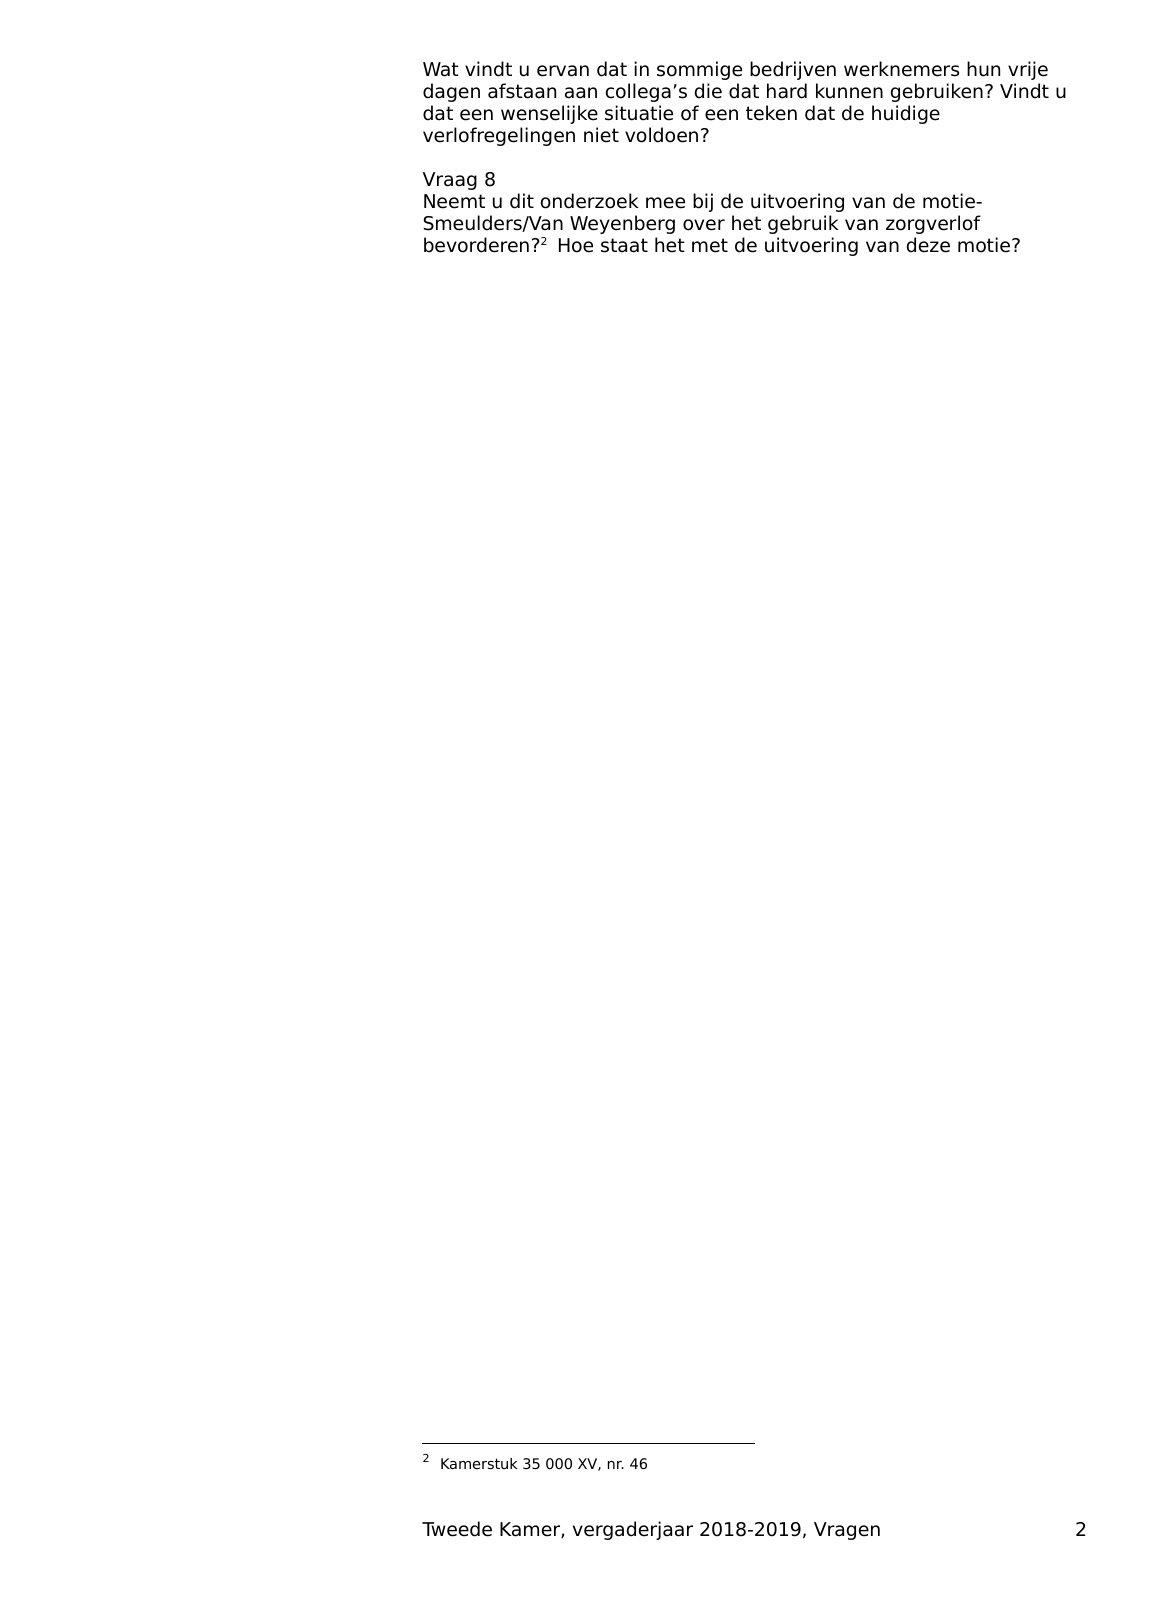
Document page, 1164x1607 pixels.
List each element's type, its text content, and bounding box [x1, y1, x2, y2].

text Kamerstuk 35 000 XV, nr. 46 [422, 1452, 1087, 1474]
text Wat vindt u ervan dat in sommige bedrijven werknemers hun vrije dagen afstaan aan collega’s die dat hard kunnen gebruiken? Vindt u dat een wenselijke situatie of een teken dat de huidige verlofregelingen niet voldoen? [422, 59, 1087, 147]
text Vraag 8 [422, 169, 1087, 191]
text Neemt u dit onderzoek mee bij de uitvoering van de motie-Smeulders/Van Weyenberg over het gebruik van zorgverlof bevorderen? Hoe staat het met de uitvoering van deze motie? [422, 191, 1087, 257]
